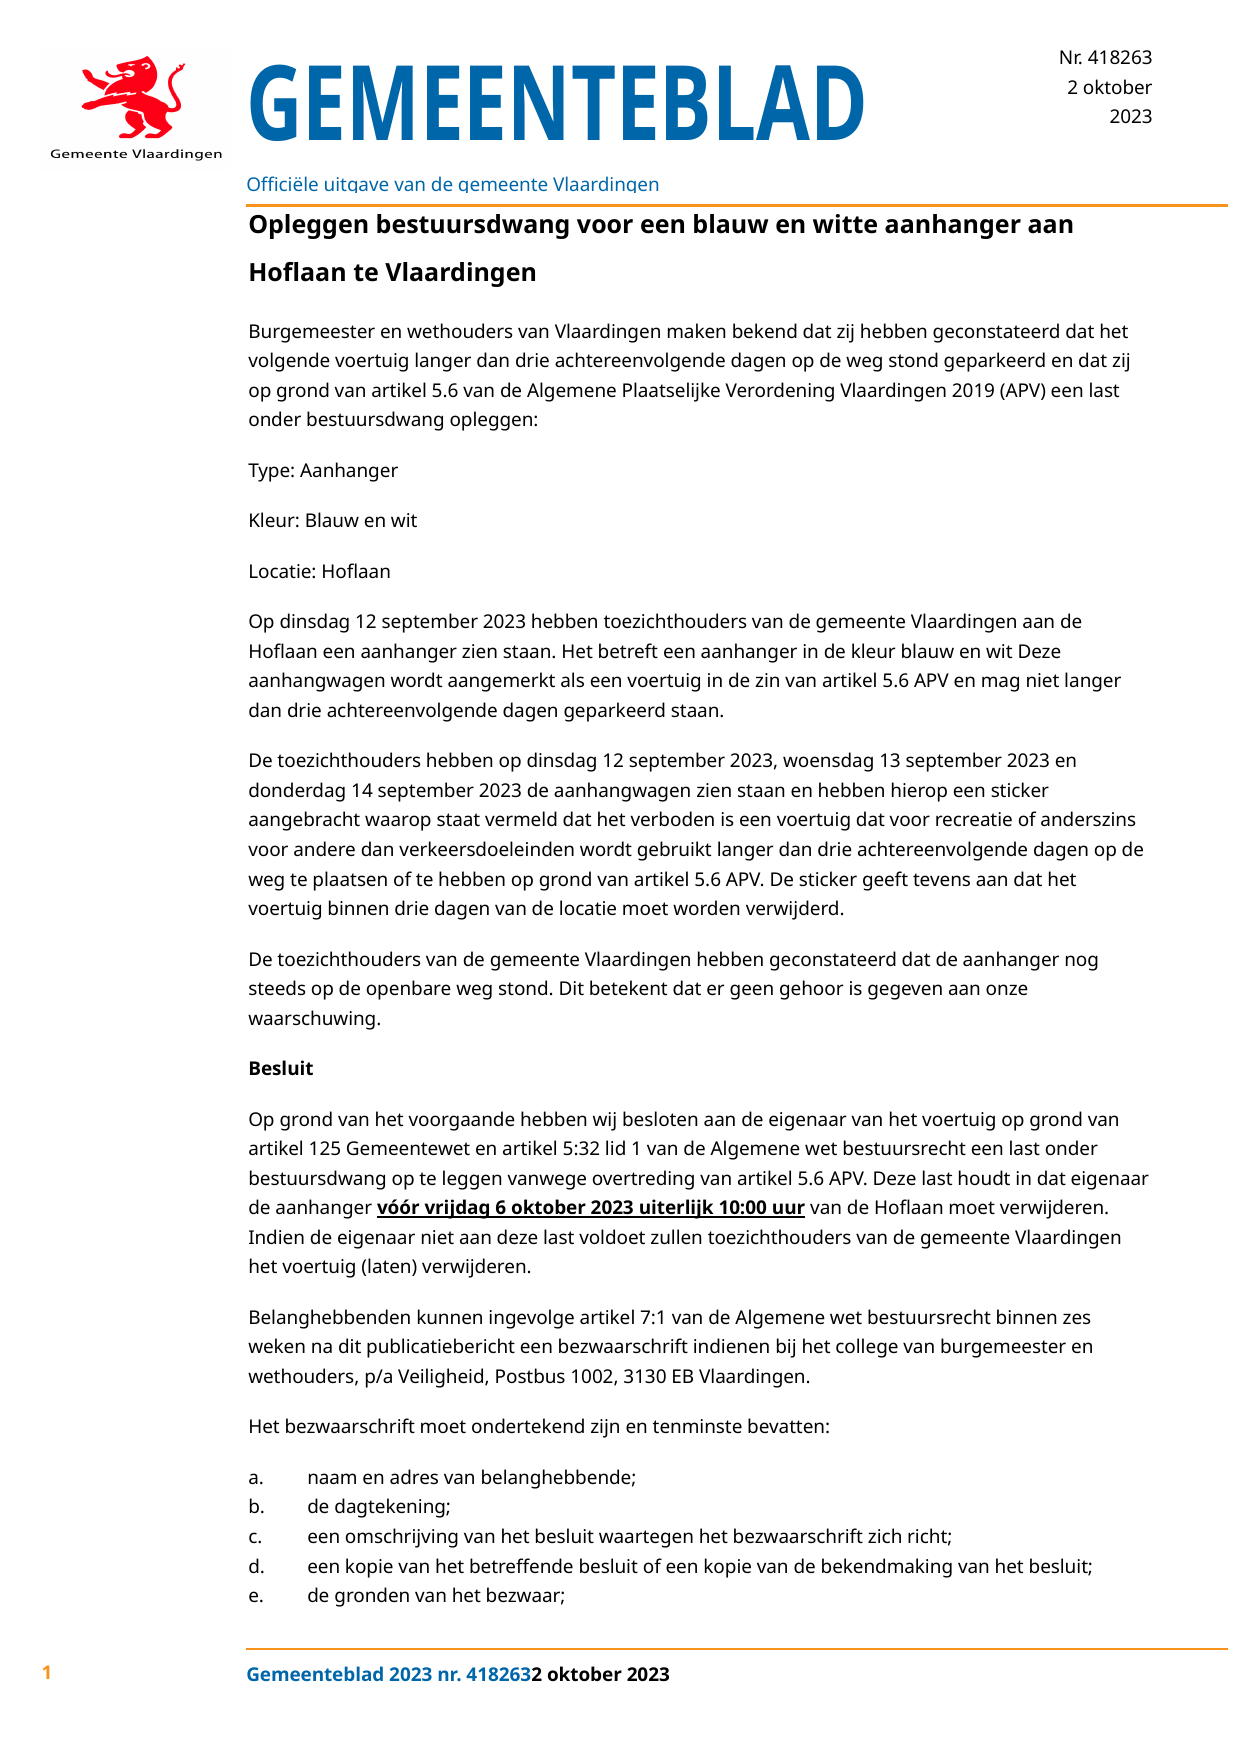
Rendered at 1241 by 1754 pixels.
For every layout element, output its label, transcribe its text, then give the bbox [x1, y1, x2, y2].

text De toezichthouders hebben op dinsdag 12 september 2023, woensdag 13 september 2023 en donderdag 14 september 2023 de aanhangwagen zien staan en hebben hierop een sticker aangebracht waarop staat vermeld dat het verboden is een voertuig dat voor recreatie of anderszins voor andere dan verkeersdoeleinden wordt gebruikt langer dan drie achtereenvolgende dagen op de weg te plaatsen of te hebben op grond van artikel 5.6 APV. De sticker geeft tevens aan dat het voertuig binnen drie dagen van de locatie moet worden verwijderd. [248, 747, 1152, 921]
text Op dinsdag 12 september 2023 hebben toezichthouders van de gemeente Vlaardingen aan de Hoflaan een aanhanger zien staan. Het betreft een aanhanger in de kleur blauw en wit Deze aanhangwagen wordt aangemerkt als een voertuig in de zin van artikel 5.6 APV en mag niet langer dan drie achtereenvolgende dagen geparkeerd staan. [248, 608, 1152, 723]
text Het bezwaarschrift moet ondertekend zijn en tenminste bevatten: [248, 1414, 1152, 1439]
list een omschrijving van het besluit waartegen het bezwaarschrift zich richt; [248, 1523, 1152, 1549]
text Kleur: Blauw en wit [248, 507, 1152, 533]
text Opleggen bestuursdwang voor een blauw en witte aanhanger aan Hoflaan te Vlaardingen [248, 207, 1152, 288]
text Burgemeester en wethouders van Vlaardingen maken bekend dat zij hebben geconstateerd dat het volgende voertuig langer dan drie achtereenvolgende dagen op de weg stond geparkeerd en dat zij op grond van artikel 5.6 van de Algemene Plaatselijke Verordening Vlaardingen 2019 (APV) een last onder bestuursdwang opleggen: [248, 318, 1152, 432]
list de gronden van het bezwaar; [248, 1582, 1152, 1608]
list naam en adres van belanghebbende; [248, 1464, 1152, 1490]
picture [41, 47, 231, 172]
text De toezichthouders van de gemeente Vlaardingen hebben geconstateerd dat de aanhanger nog steeds op de openbare weg stond. Dit betekent dat er geen gehoor is gegeven aan onze waarschuwing. [248, 946, 1152, 1031]
list de dagtekening; [248, 1494, 1152, 1519]
text Belanghebbenden kunnen ingevolge artikel 7:1 van de Algemene wet bestuursrecht binnen zes weken na dit publicatiebericht een bezwaarschrift indienen bij het college van burgemeester en wethouders, p/a Veiligheid, Postbus 1002, 3130 EB Vlaardingen. [248, 1304, 1152, 1389]
text Locatie: Hoflaan [248, 558, 1152, 584]
text Op grond van het voorgaande hebben wij besloten aan de eigenaar van het voertuig op grond van artikel 125 Gemeentewet en artikel 5:32 lid 1 van de Algemene wet bestuursrecht een last onder bestuursdwang op te leggen vanwege overtreding van artikel 5.6 APV. Deze last houdt in dat eigenaar de aanhanger vóór vrijdag 6 oktober 2023 uiterlijk 10:00 uur van de Hoflaan moet verwijderen. Indien de eigenaar niet aan deze last voldoet zullen toezichthouders van de gemeente Vlaardingen het voertuig (laten) verwijderen. [248, 1106, 1152, 1279]
text Besluit [248, 1055, 1152, 1081]
text Type: Aanhanger [248, 457, 1152, 483]
list een kopie van het betreffende besluit of een kopie van de bekendmaking van het besluit; [248, 1553, 1152, 1579]
